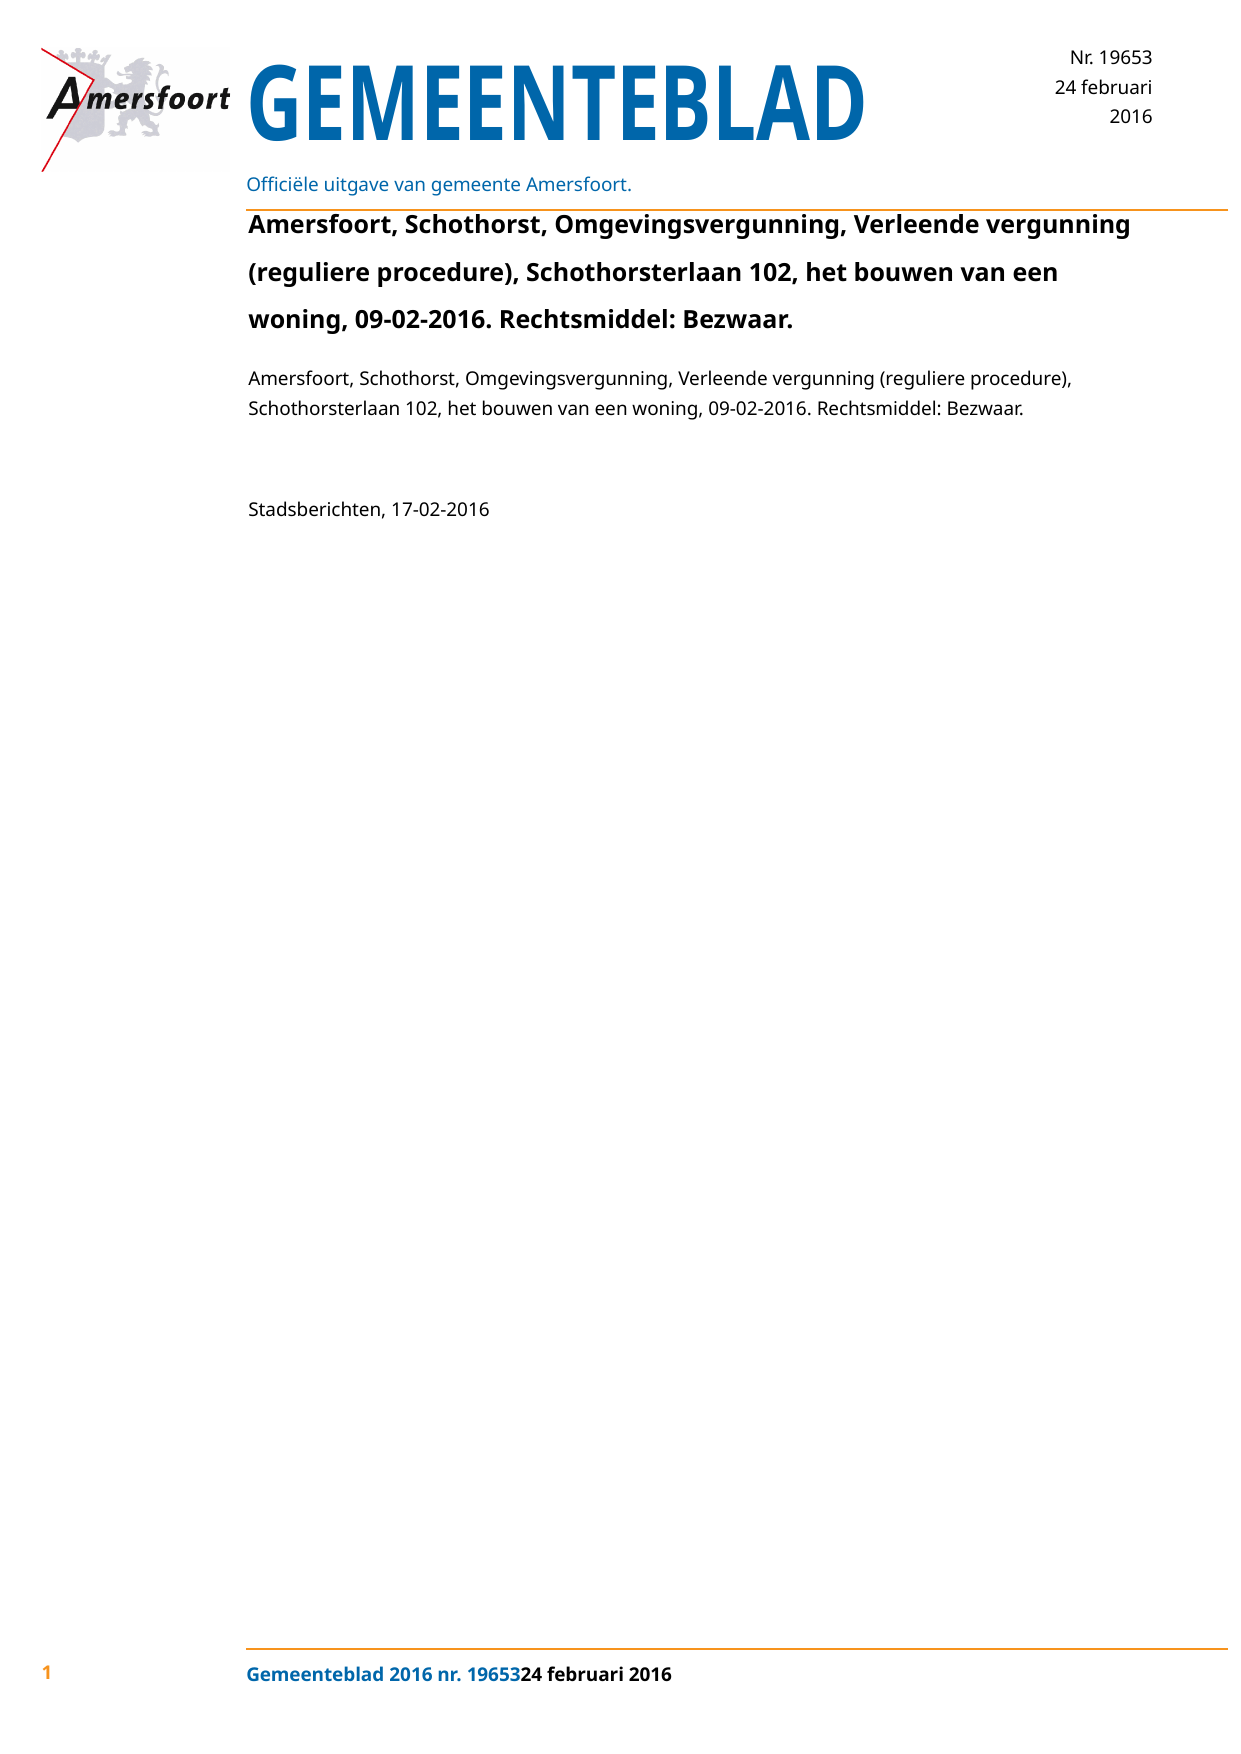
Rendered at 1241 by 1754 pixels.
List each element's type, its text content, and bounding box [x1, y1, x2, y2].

text Amersfoort, Schothorst, Omgevingsvergunning, Verleende vergunning (reguliere procedure), Schothorsterlaan 102, het bouwen van een woning, 09-02-2016. Rechtsmiddel: Bezwaar. [248, 366, 1152, 421]
text Amersfoort, Schothorst, Omgevingsvergunning, Verleende vergunning (reguliere procedure), Schothorsterlaan 102, het bouwen van een woning, 09-02-2016. Rechtsmiddel: Bezwaar. [248, 211, 1152, 336]
text Stadsberichten, 17-02-2016 [248, 496, 1152, 522]
picture [41, 47, 231, 172]
